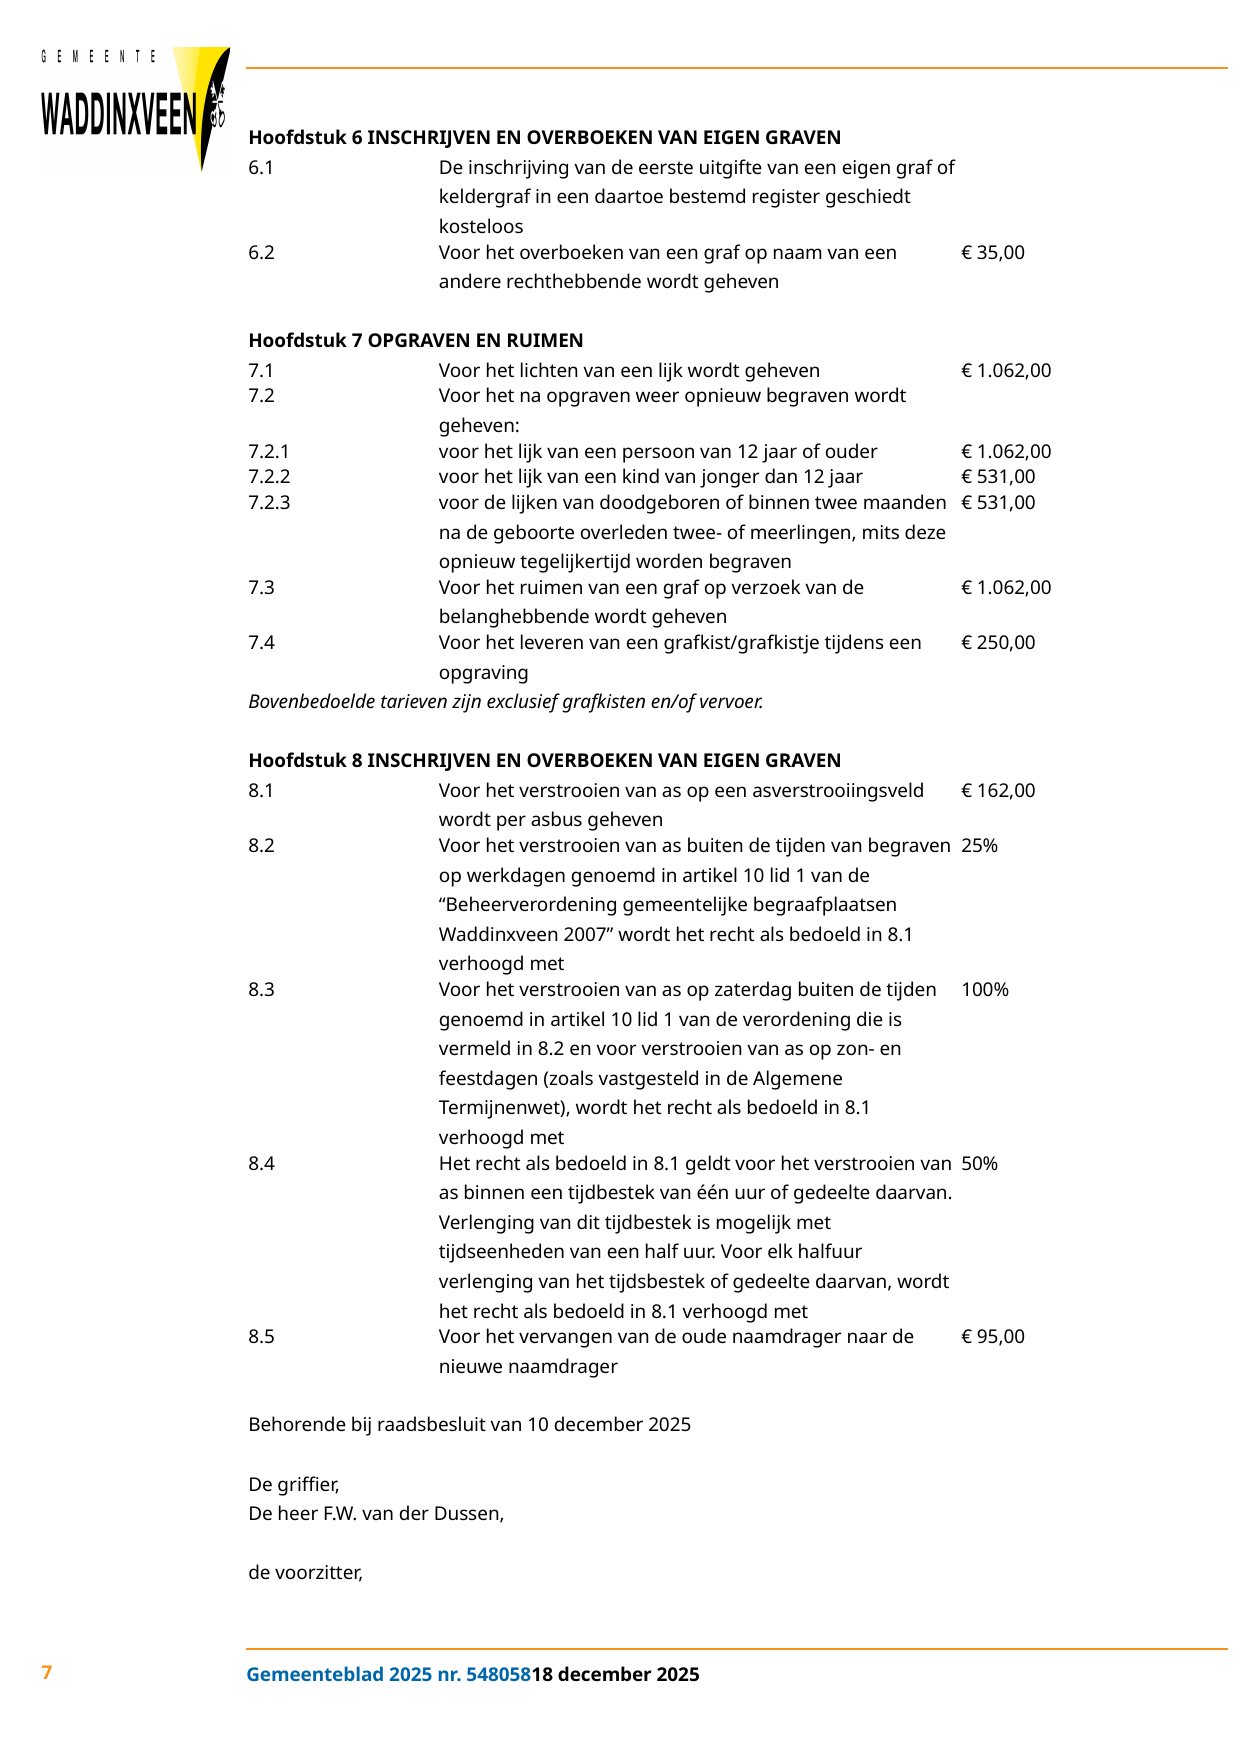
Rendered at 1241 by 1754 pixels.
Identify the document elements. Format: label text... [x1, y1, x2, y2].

table_header 6.1 [248, 154, 439, 239]
table_cell 8.5 [248, 1324, 439, 1379]
table_cell € 531,00 [961, 464, 1152, 489]
table_cell 7.2.3 [248, 489, 439, 574]
table_header € 1.062,00 [961, 357, 1152, 382]
table_header Voor het lichten van een lijk wordt geheven [439, 357, 961, 382]
table_cell 7.2 [248, 383, 439, 438]
table_cell Voor het ruimen van een graf op verzoek van de belanghebbende wordt geheven [439, 574, 961, 629]
table_cell Het recht als bedoeld in 8.1 geldt voor het verstrooien van as binnen een tijdbestek van één uur of gedeelte daarvan. Verlenging van dit tijdbestek is mogelijk met tijdseenheden van een half uur. Voor elk halfuur verlenging van het tijdsbestek of gedeelte daarvan, wordt het recht als bedoeld in 8.1 verhoogd met [439, 1150, 961, 1323]
table_cell 50% [961, 1150, 1152, 1323]
text De griffier, [248, 1471, 1152, 1497]
table_header De inschrijving van de eerste uitgifte van een eigen graf of keldergraf in een daartoe bestemd register geschiedt kosteloos [439, 154, 961, 239]
table_cell 25% [961, 832, 1152, 976]
table_cell € 35,00 [961, 239, 1152, 294]
table_cell 8.2 [248, 832, 439, 976]
text Bovenbedoelde tarieven zijn exclusief grafkisten en/of vervoer. [248, 688, 1152, 714]
table_cell Voor het na opgraven weer opnieuw begraven wordt geheven: [439, 383, 961, 438]
text Hoofdstuk 6 INSCHRIJVEN EN OVERBOEKEN VAN EIGEN GRAVEN [248, 124, 1152, 150]
text De heer F.W. van der Dussen, [248, 1500, 1152, 1526]
picture [41, 47, 231, 172]
table_cell € 250,00 [961, 630, 1152, 685]
table_header 8.1 [248, 777, 439, 832]
table_cell 7.2.2 [248, 464, 439, 489]
table_cell voor het lijk van een kind van jonger dan 12 jaar [439, 464, 961, 489]
text de voorzitter, [248, 1559, 1152, 1585]
table_header [961, 154, 1152, 239]
table_cell € 531,00 [961, 489, 1152, 574]
table_cell Voor het verstrooien van as buiten de tijden van begraven op werkdagen genoemd in artikel 10 lid 1 van de “Beheerverordening gemeentelijke begraafplaatsen Waddinxveen 2007” wordt het recht als bedoeld in 8.1 verhoogd met [439, 832, 961, 976]
text Behorende bij raadsbesluit van 10 december 2025 [248, 1412, 1152, 1437]
table_cell voor de lijken van doodgeboren of binnen twee maanden na de geboorte overleden twee- of meerlingen, mits deze opnieuw tegelijkertijd worden begraven [439, 489, 961, 574]
table_cell 6.2 [248, 239, 439, 294]
table_cell Voor het vervangen van de oude naamdrager naar de nieuwe naamdrager [439, 1324, 961, 1379]
table_cell 7.3 [248, 574, 439, 629]
table_cell 7.4 [248, 630, 439, 685]
table_cell [961, 383, 1152, 438]
text Hoofdstuk 7 OPGRAVEN EN RUIMEN [248, 327, 1152, 353]
text Hoofdstuk 8 INSCHRIJVEN EN OVERBOEKEN VAN EIGEN GRAVEN [248, 747, 1152, 773]
table_header Voor het verstrooien van as op een asverstrooiingsveld wordt per asbus geheven [439, 777, 961, 832]
table_cell € 95,00 [961, 1324, 1152, 1379]
table_cell 8.4 [248, 1150, 439, 1323]
table_cell 100% [961, 976, 1152, 1150]
table_cell 7.2.1 [248, 438, 439, 463]
table_cell Voor het overboeken van een graf op naam van een andere rechthebbende wordt geheven [439, 239, 961, 294]
table_cell Voor het verstrooien van as op zaterdag buiten de tijden genoemd in artikel 10 lid 1 van de verordening die is vermeld in 8.2 en voor verstrooien van as op zon- en feestdagen (zoals vastgesteld in de Algemene Termijnenwet), wordt het recht als bedoeld in 8.1 verhoogd met [439, 976, 961, 1150]
table_header € 162,00 [961, 777, 1152, 832]
table_cell Voor het leveren van een grafkist/grafkistje tijdens een opgraving [439, 630, 961, 685]
table_cell € 1.062,00 [961, 438, 1152, 463]
table_cell voor het lijk van een persoon van 12 jaar of ouder [439, 438, 961, 463]
table_header 7.1 [248, 357, 439, 382]
table_cell 8.3 [248, 976, 439, 1150]
table_cell € 1.062,00 [961, 574, 1152, 629]
